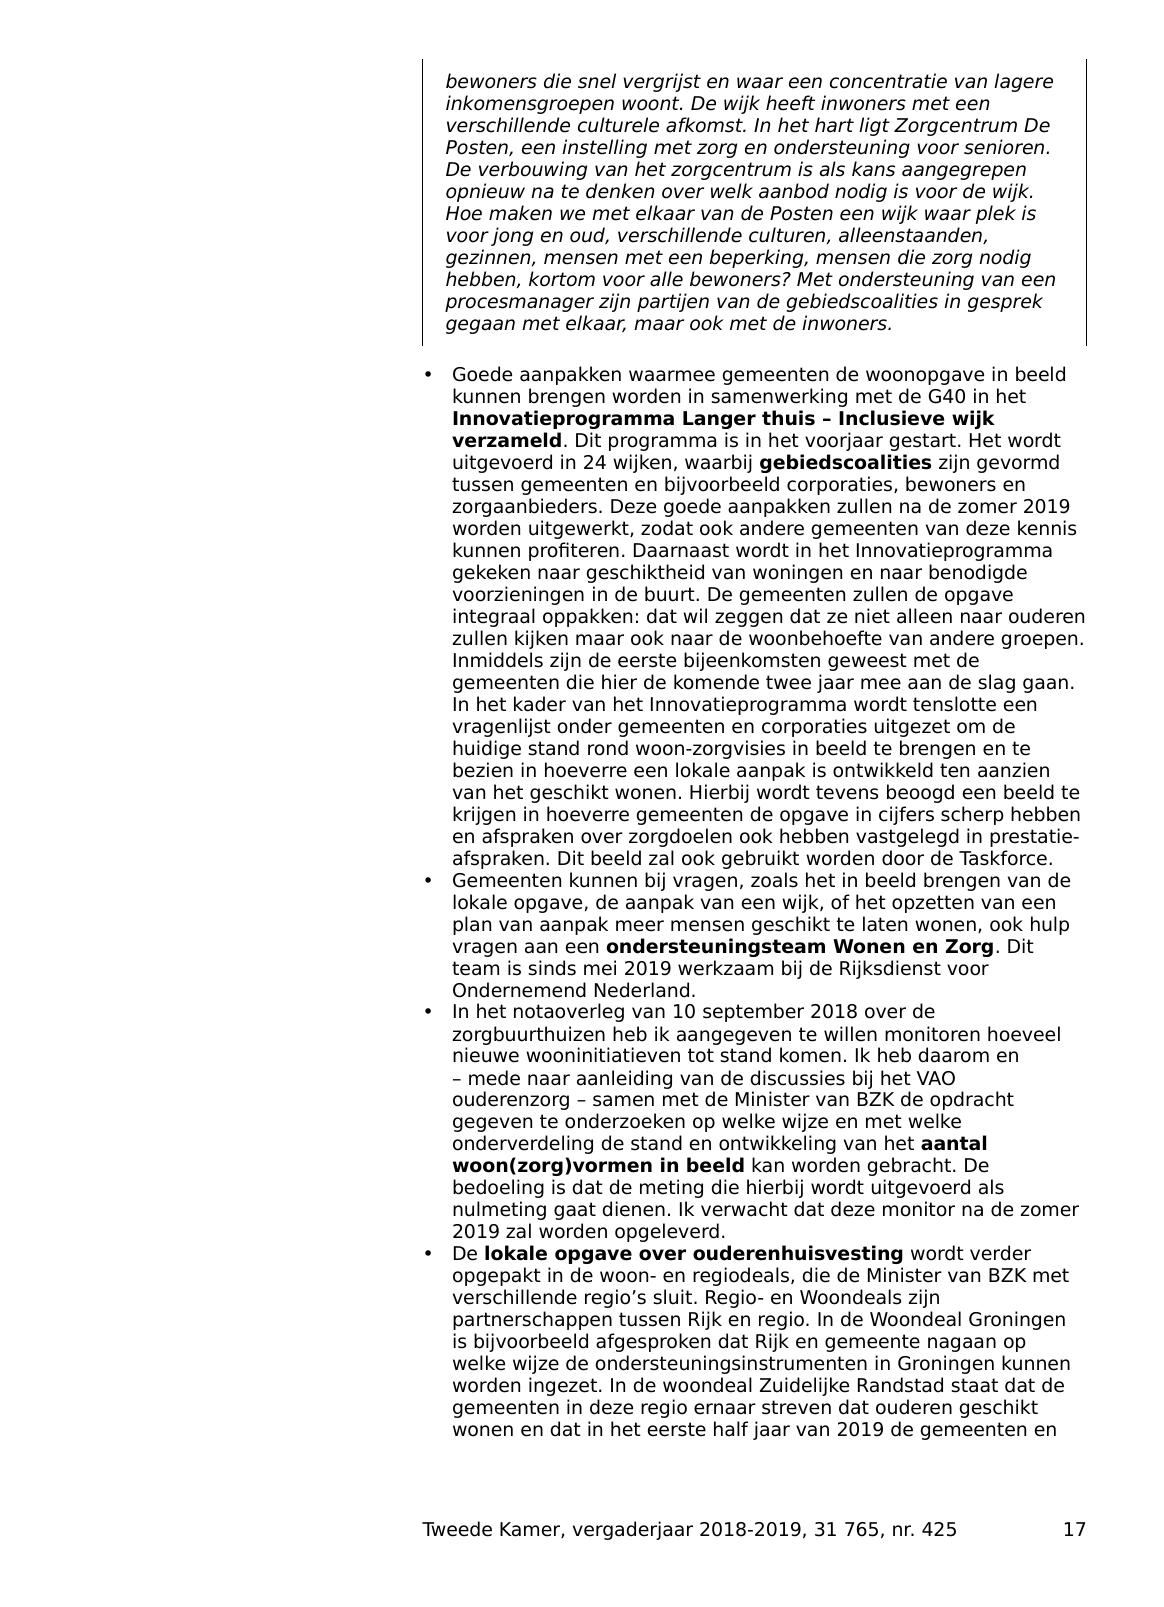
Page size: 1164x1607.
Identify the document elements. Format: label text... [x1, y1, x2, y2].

table_header bewoners die snel vergrijst en waar een concentratie van lagere inkomensgroepen woont. De wijk heeft inwoners met een verschillende culturele afkomst. In het hart ligt Zorgcentrum De Posten, een instelling met zorg en ondersteuning voor senioren. De verbouwing van het zorgcentrum is als kans aangegrepen opnieuw na te denken over welk aanbod nodig is voor de wijk. Hoe maken we met elkaar van de Posten een wijk waar plek is voor jong en oud, verschillende culturen, alleenstaanden, gezinnen, mensen met een beperking, mensen die zorg nodig hebben, kortom voor alle bewoners? Met ondersteuning van een procesmanager zijn partijen van de gebiedscoalities in gesprek gegaan met elkaar, maar ook met de inwoners. [423, 59, 1086, 346]
text • De lokale opgave over ouderenhuisvesting wordt verder opgepakt in de woon- en regiodeals, die de Minister van BZK met verschillende regio’s sluit. Regio- en Woondeals zijn partnerschappen tussen Rijk en regio. In de Woondeal Groningen is bijvoorbeeld afgesproken dat Rijk en gemeente nagaan op welke wijze de ondersteuningsinstrumenten in Groningen kunnen worden ingezet. In de woondeal Zuidelijke Randstad staat dat de gemeenten in deze regio ernaar streven dat ouderen geschikt wonen en dat in het eerste half jaar van 2019 de gemeenten en [422, 1243, 1087, 1441]
text • Goede aanpakken waarmee gemeenten de woonopgave in beeld kunnen brengen worden in samenwerking met de G40 in het Innovatieprogramma Langer thuis – Inclusieve wijk verzameld. Dit programma is in het voorjaar gestart. Het wordt uitgevoerd in 24 wijken, waarbij gebiedscoalities zijn gevormd tussen gemeenten en bijvoorbeeld corporaties, bewoners en zorgaanbieders. Deze goede aanpakken zullen na de zomer 2019 worden uitgewerkt, zodat ook andere gemeenten van deze kennis kunnen profiteren. Daarnaast wordt in het Innovatieprogramma gekeken naar geschiktheid van woningen en naar benodigde voorzieningen in de buurt. De gemeenten zullen de opgave integraal oppakken: dat wil zeggen dat ze niet alleen naar ouderen zullen kijken maar ook naar de woonbehoefte van andere groepen. Inmiddels zijn de eerste bijeenkomsten geweest met de gemeenten die hier de komende twee jaar mee aan de slag gaan. In het kader van het Innovatieprogramma wordt tenslotte een vragenlijst onder gemeenten en corporaties uitgezet om de huidige stand rond woon-zorgvisies in beeld te brengen en te bezien in hoeverre een lokale aanpak is ontwikkeld ten aanzien van het geschikt wonen. Hierbij wordt tevens beoogd een beeld te krijgen in hoeverre gemeenten de opgave in cijfers scherp hebben en afspraken over zorgdoelen ook hebben vastgelegd in prestatie-afspraken. Dit beeld zal ook gebruikt worden door de Taskforce. [422, 364, 1087, 869]
text • Gemeenten kunnen bij vragen, zoals het in beeld brengen van de lokale opgave, de aanpak van een wijk, of het opzetten van een plan van aanpak meer mensen geschikt te laten wonen, ook hulp vragen aan een ondersteuningsteam Wonen en Zorg. Dit team is sinds mei 2019 werkzaam bij de Rijksdienst voor Ondernemend Nederland. [422, 869, 1087, 1001]
text • In het notaoverleg van 10 september 2018 over de zorgbuurthuizen heb ik aangegeven te willen monitoren hoeveel nieuwe wooninitiatieven tot stand komen. Ik heb daarom en – mede naar aanleiding van de discussies bij het VAO ouderenzorg – samen met de Minister van BZK de opdracht gegeven te onderzoeken op welke wijze en met welke onderverdeling de stand en ontwikkeling van het aantal woon(zorg)vormen in beeld kan worden gebracht. De bedoeling is dat de meting die hierbij wordt uitgevoerd als nulmeting gaat dienen. Ik verwacht dat deze monitor na de zomer 2019 zal worden opgeleverd. [422, 1001, 1087, 1243]
